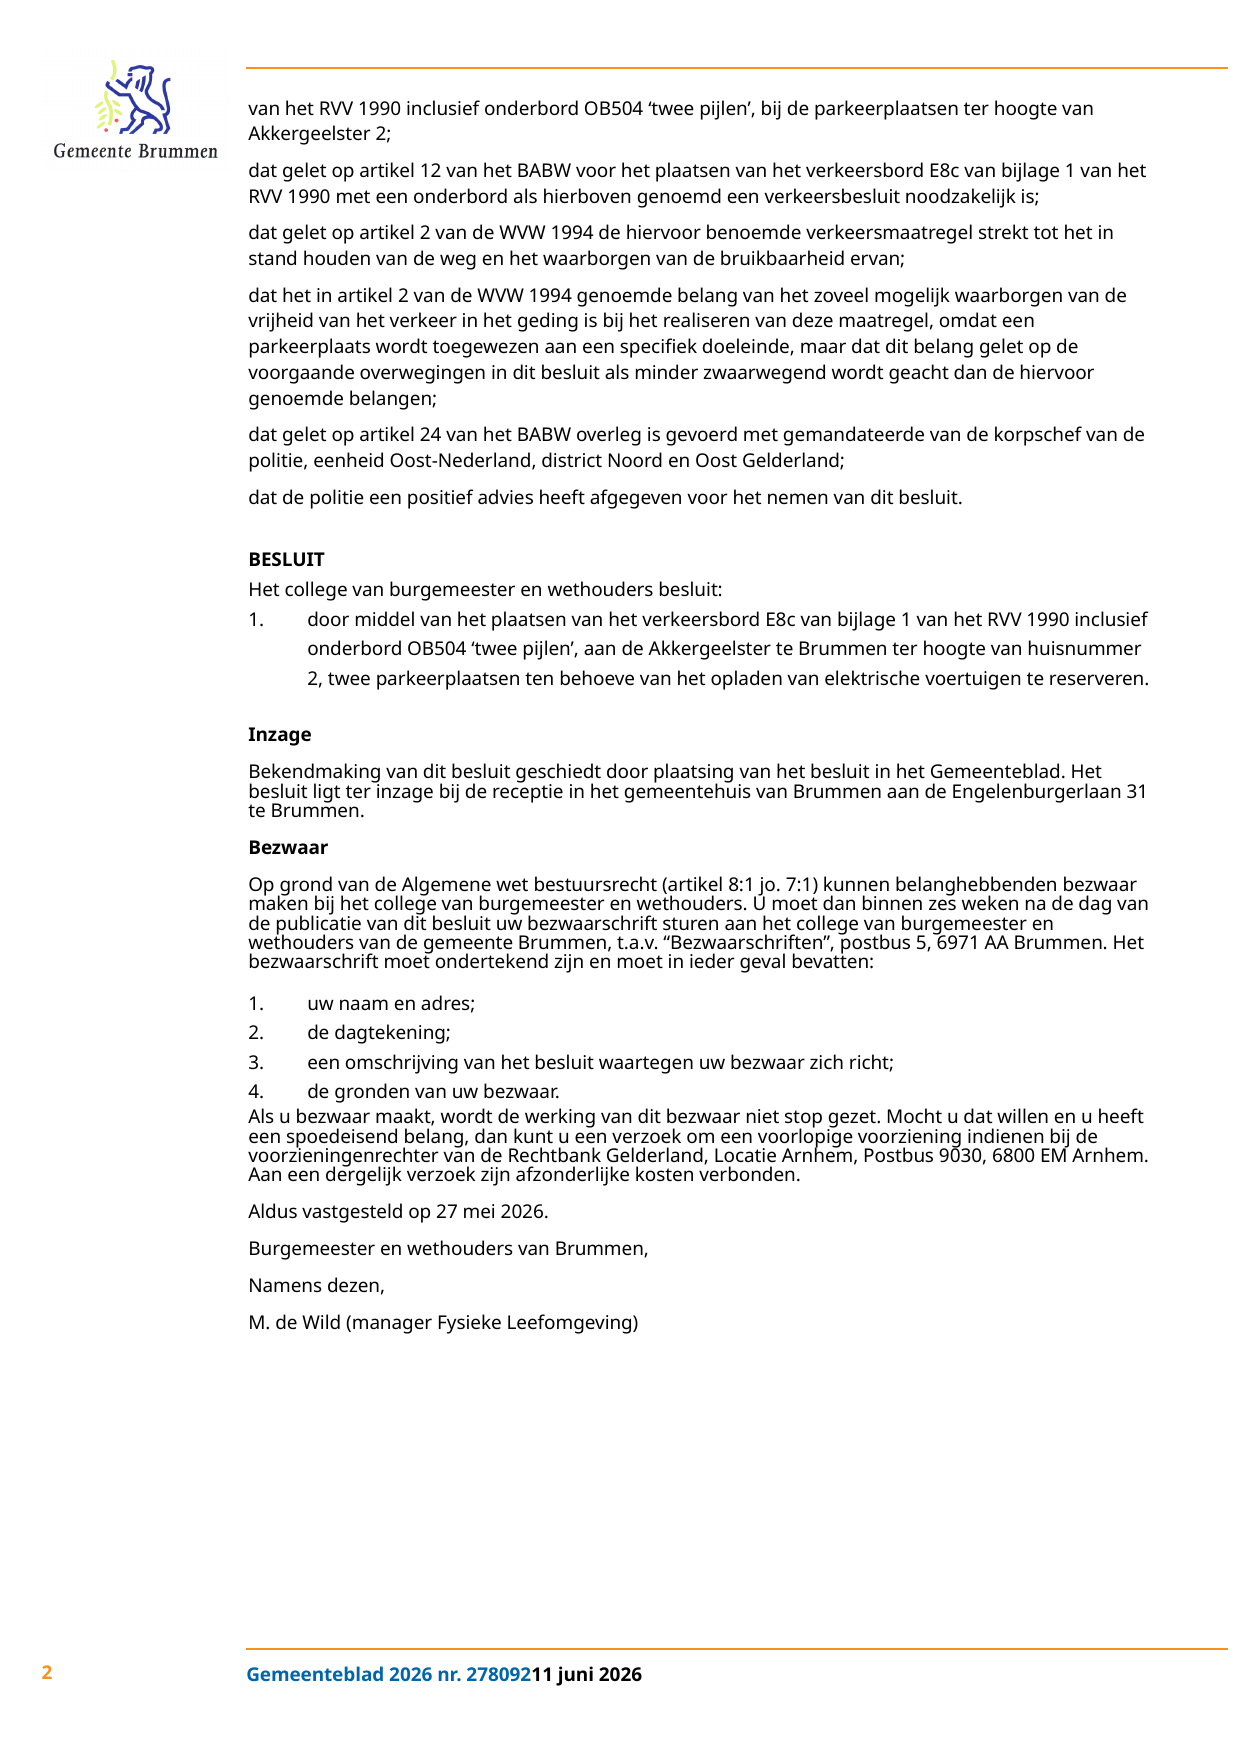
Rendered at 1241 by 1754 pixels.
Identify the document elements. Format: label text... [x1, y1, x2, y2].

list een omschrijving van het besluit waartegen uw bezwaar zich richt; [248, 1049, 1152, 1075]
text BESLUIT [248, 547, 1152, 572]
text Aldus vastgesteld op 27 mei 2026. [248, 1203, 1152, 1222]
list de dagtekening; [248, 1019, 1152, 1045]
list door middel van het plaatsen van het verkeersbord E8c van bijlage 1 van het RVV 1990 inclusief onderbord OB504 ‘twee pijlen’, aan de Akkergeelster te Brummen ter hoogte van huisnummer 2, twee parkeerplaatsen ten behoeve van het opladen van elektrische voertuigen te reserveren. [248, 606, 1152, 691]
list de gronden van uw bezwaar. [248, 1079, 1152, 1104]
text dat het in artikel 2 van de WVW 1994 genoemde belang van het zoveel mogelijk waarborgen van de vrijheid van het verkeer in het geding is bij het realiseren van deze maatregel, omdat een parkeerplaats wordt toegewezen aan een specifiek doeleinde, maar dat dit belang gelet op de voorgaande overwegingen in dit besluit als minder zwaarwegend wordt geacht dan de hiervoor genoemde belangen; [248, 282, 1152, 411]
picture [41, 47, 231, 172]
list uw naam en adres; [248, 990, 1152, 1016]
text Inzage [248, 726, 1152, 746]
text Het college van burgemeester en wethouders besluit: [248, 576, 1152, 602]
text van het RVV 1990 inclusief onderbord OB504 ‘twee pijlen’, bij de parkeerplaatsen ter hoogte van Akkergeelster 2; [248, 95, 1152, 146]
text dat de politie een positief advies heeft afgegeven voor het nemen van dit besluit. [248, 484, 1152, 510]
text Burgemeester en wethouders van Brummen, [248, 1240, 1152, 1259]
text dat gelet op artikel 2 van de WVW 1994 de hiervoor benoemde verkeersmaatregel strekt tot het in stand houden van de weg en het waarborgen van de bruikbaarheid ervan; [248, 219, 1152, 271]
text dat gelet op artikel 12 van het BABW voor het plaatsen van het verkeersbord E8c van bijlage 1 van het RVV 1990 met een onderbord als hierboven genoemd een verkeersbesluit noodzakelijk is; [248, 157, 1152, 209]
text dat gelet op artikel 24 van het BABW overleg is gevoerd met gemandateerde van de korpschef van de politie, eenheid Oost-Nederland, district Noord en Oost Gelderland; [248, 422, 1152, 473]
text M. de Wild (manager Fysieke Leefomgeving) [248, 1314, 1152, 1333]
text Als u bezwaar maakt, wordt de werking van dit bezwaar niet stop gezet. Mocht u dat willen en u heeft een spoedeisend belang, dan kunt u een verzoek om een voorlopige voorziening indienen bij de voorzieningenrechter van de Rechtbank Gelderland, Locatie Arnhem, Postbus 9030, 6800 EM Arnhem. Aan een dergelijk verzoek zijn afzonderlijke kosten verbonden. [248, 1108, 1152, 1185]
text Bezwaar [248, 839, 1152, 858]
text Op grond van de Algemene wet bestuursrecht (artikel 8:1 jo. 7:1) kunnen belanghebbenden bezwaar maken bij het college van burgemeester en wethouders. U moet dan binnen zes weken na de dag van de publicatie van dit besluit uw bezwaarschrift sturen aan het college van burgemeester en wethouders van de gemeente Brummen, t.a.v. “Bezwaarschriften”, postbus 5, 6971 AA Brummen. Het bezwaarschrift moet ondertekend zijn en moet in ieder geval bevatten: [248, 876, 1152, 972]
text Bekendmaking van dit besluit geschiedt door plaatsing van het besluit in het Gemeenteblad. Het besluit ligt ter inzage bij de receptie in het gemeentehuis van Brummen aan de Engelenburgerlaan 31 te Brummen. [248, 763, 1152, 821]
text Namens dezen, [248, 1277, 1152, 1296]
